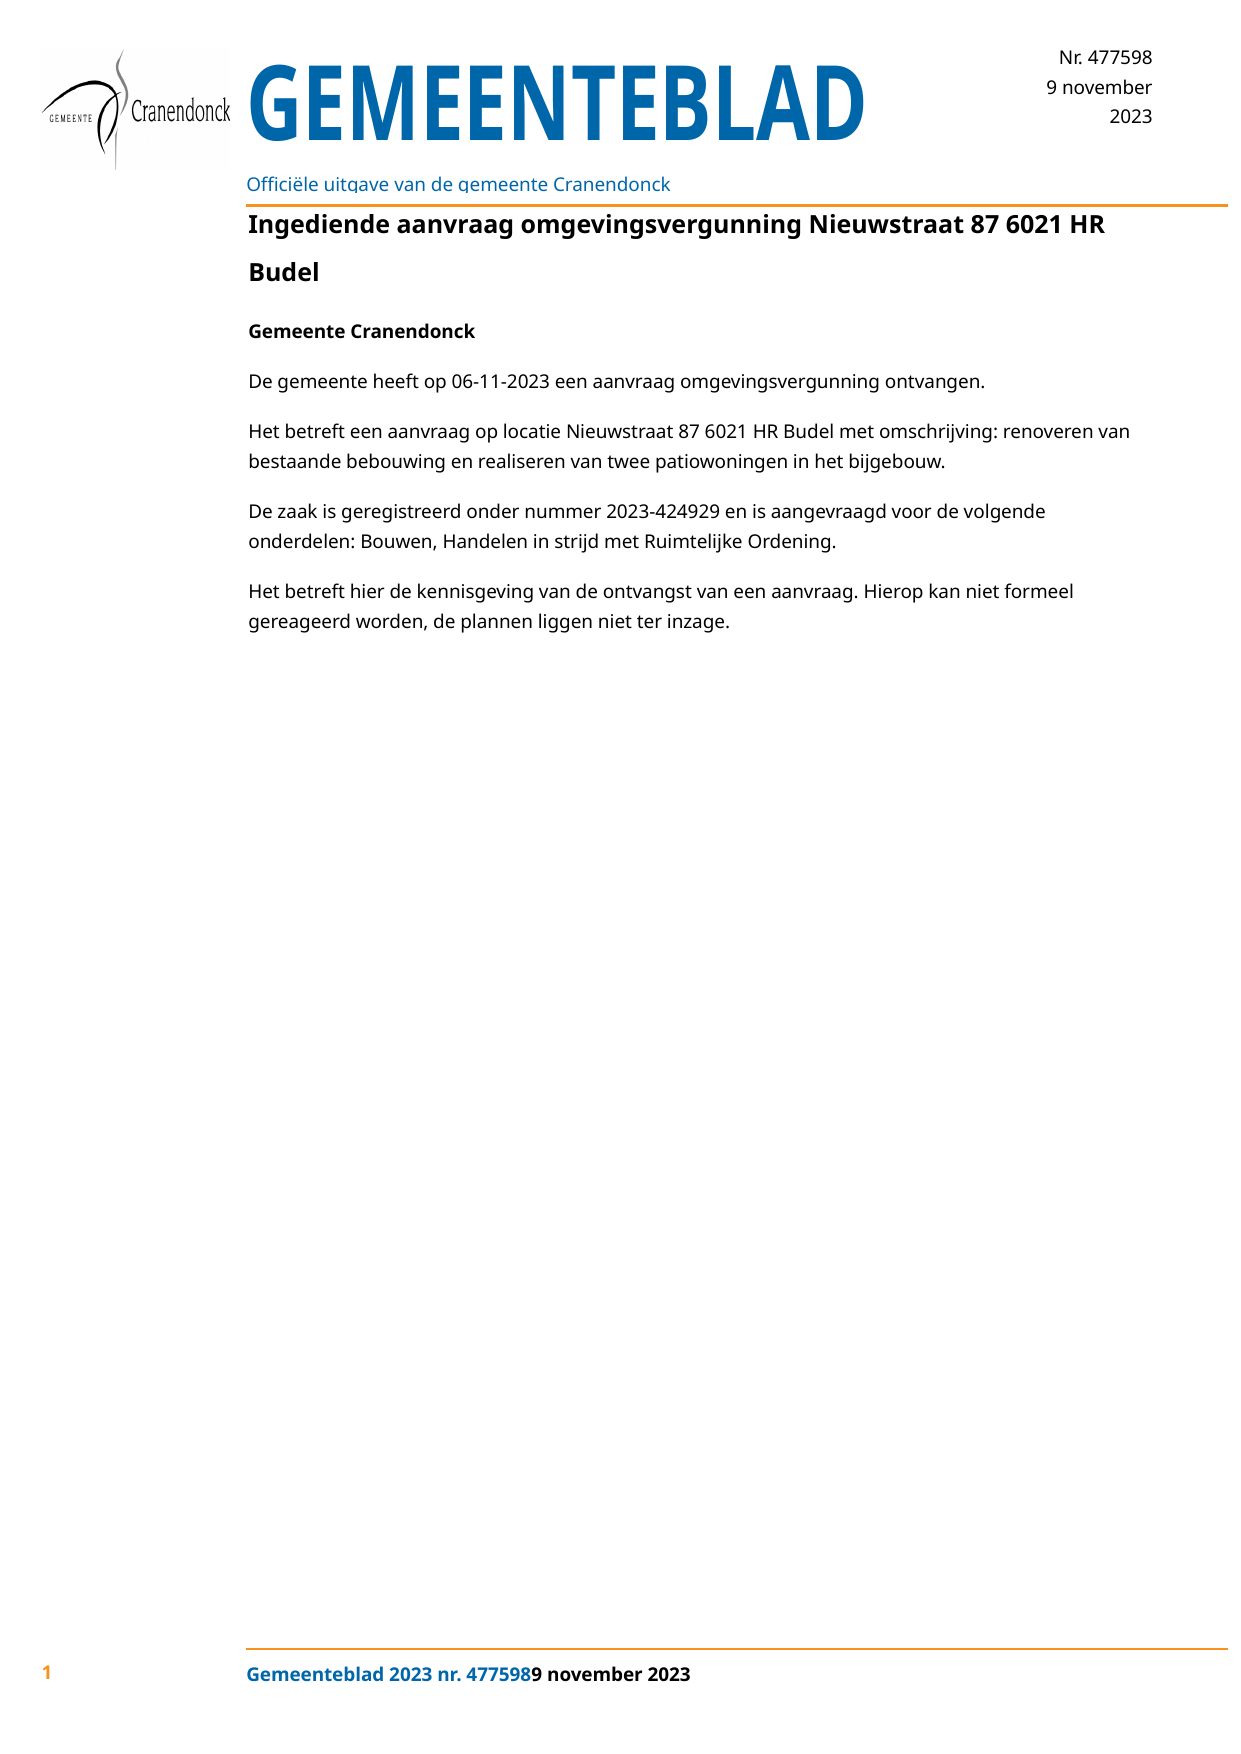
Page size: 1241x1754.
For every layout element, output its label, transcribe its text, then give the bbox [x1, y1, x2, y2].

text Gemeente Cranendonck [248, 318, 1152, 344]
text Het betreft een aanvraag op locatie Nieuwstraat 87 6021 HR Budel met omschrijving: renoveren van bestaande bebouwing en realiseren van twee patiowoningen in het bijgebouw. [248, 419, 1152, 474]
text Het betreft hier de kennisgeving van de ontvangst van een aanvraag. Hierop kan niet formeel gereageerd worden, de plannen liggen niet ter inzage. [248, 579, 1152, 634]
picture [41, 47, 231, 172]
text De zaak is geregistreerd onder nummer 2023-424929 en is aangevraagd voor de volgende onderdelen: Bouwen, Handelen in strijd met Ruimtelijke Ordening. [248, 499, 1152, 554]
text De gemeente heeft op 06-11-2023 een aanvraag omgevingsvergunning ontvangen. [248, 368, 1152, 394]
text Ingediende aanvraag omgevingsvergunning Nieuwstraat 87 6021 HR Budel [248, 207, 1152, 288]
